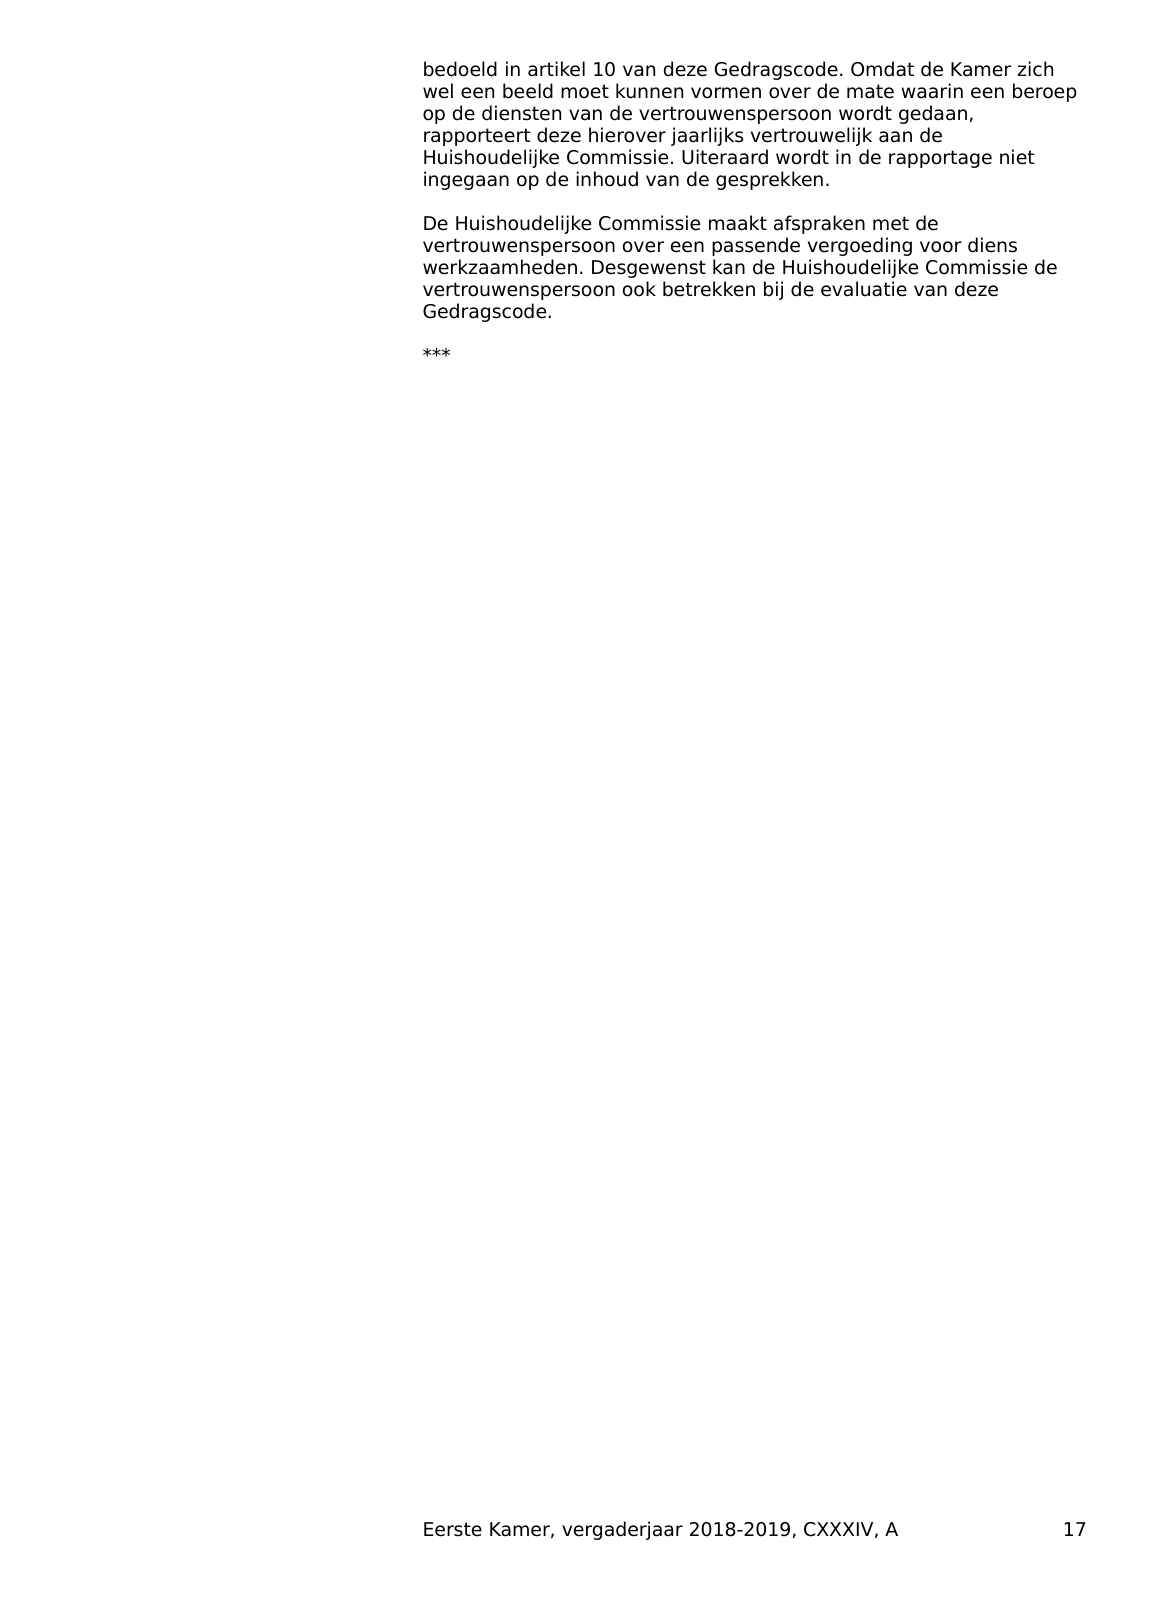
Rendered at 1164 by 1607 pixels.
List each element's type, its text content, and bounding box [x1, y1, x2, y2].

text De Huishoudelijke Commissie maakt afspraken met de vertrouwenspersoon over een passende vergoeding voor diens werkzaamheden. Desgewenst kan de Huishoudelijke Commissie de vertrouwenspersoon ook betrekken bij de evaluatie van deze Gedragscode. [422, 213, 1087, 323]
text bedoeld in artikel 10 van deze Gedragscode. Omdat de Kamer zich wel een beeld moet kunnen vormen over de mate waarin een beroep op de diensten van de vertrouwenspersoon wordt gedaan, rapporteert deze hierover jaarlijks vertrouwelijk aan de Huishoudelijke Commissie. Uiteraard wordt in de rapportage niet ingegaan op de inhoud van de gesprekken. [422, 59, 1087, 191]
text *** [422, 345, 1087, 367]
